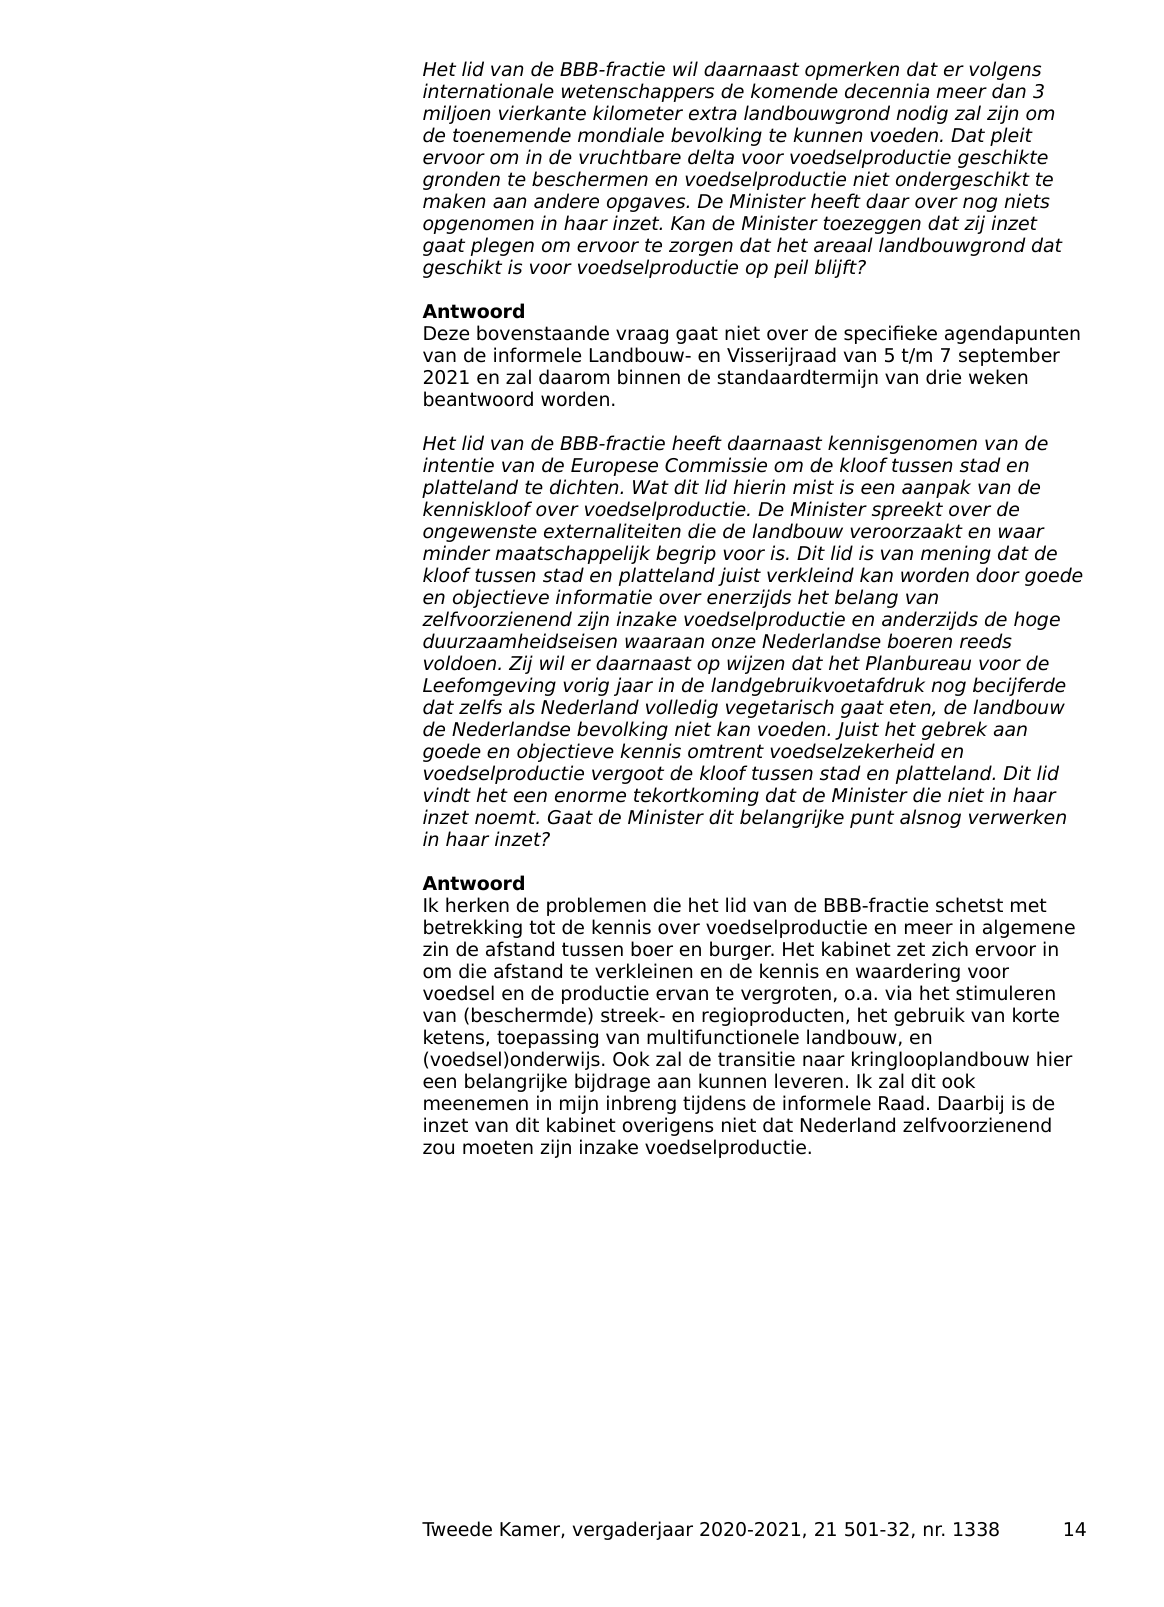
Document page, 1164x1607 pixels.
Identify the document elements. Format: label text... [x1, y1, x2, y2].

text Antwoord [422, 301, 1087, 323]
text Deze bovenstaande vraag gaat niet over de specifieke agendapunten van de informele Landbouw- en Visserijraad van 5 t/m 7 september 2021 en zal daarom binnen de standaardtermijn van drie weken beantwoord worden. [422, 323, 1087, 411]
text Het lid van de BBB-fractie heeft daarnaast kennisgenomen van de intentie van de Europese Commissie om de kloof tussen stad en platteland te dichten. Wat dit lid hierin mist is een aanpak van de kenniskloof over voedselproductie. De Minister spreekt over de ongewenste externaliteiten die de landbouw veroorzaakt en waar minder maatschappelijk begrip voor is. Dit lid is van mening dat de kloof tussen stad en platteland juist verkleind kan worden door goede en objectieve informatie over enerzijds het belang van zelfvoorzienend zijn inzake voedselproductie en anderzijds de hoge duurzaamheidseisen waaraan onze Nederlandse boeren reeds voldoen. Zij wil er daarnaast op wijzen dat het Planbureau voor de Leefomgeving vorig jaar in de landgebruikvoetafdruk nog becijferde dat zelfs als Nederland volledig vegetarisch gaat eten, de landbouw de Nederlandse bevolking niet kan voeden. Juist het gebrek aan goede en objectieve kennis omtrent voedselzekerheid en voedselproductie vergoot de kloof tussen stad en platteland. Dit lid vindt het een enorme tekortkoming dat de Minister die niet in haar inzet noemt. Gaat de Minister dit belangrijke punt alsnog verwerken in haar inzet? [422, 433, 1087, 851]
text Antwoord [422, 873, 1087, 895]
text Ik herken de problemen die het lid van de BBB-fractie schetst met betrekking tot de kennis over voedselproductie en meer in algemene zin de afstand tussen boer en burger. Het kabinet zet zich ervoor in om die afstand te verkleinen en de kennis en waardering voor voedsel en de productie ervan te vergroten, o.a. via het stimuleren van (beschermde) streek- en regioproducten, het gebruik van korte ketens, toepassing van multifunctionele landbouw, en (voedsel)onderwijs. Ook zal de transitie naar kringlooplandbouw hier een belangrijke bijdrage aan kunnen leveren. Ik zal dit ook meenemen in mijn inbreng tijdens de informele Raad. Daarbij is de inzet van dit kabinet overigens niet dat Nederland zelfvoorzienend zou moeten zijn inzake voedselproductie. [422, 895, 1087, 1159]
text Het lid van de BBB-fractie wil daarnaast opmerken dat er volgens internationale wetenschappers de komende decennia meer dan 3 miljoen vierkante kilometer extra landbouwgrond nodig zal zijn om de toenemende mondiale bevolking te kunnen voeden. Dat pleit ervoor om in de vruchtbare delta voor voedselproductie geschikte gronden te beschermen en voedselproductie niet ondergeschikt te maken aan andere opgaves. De Minister heeft daar over nog niets opgenomen in haar inzet. Kan de Minister toezeggen dat zij inzet gaat plegen om ervoor te zorgen dat het areaal landbouwgrond dat geschikt is voor voedselproductie op peil blijft? [422, 59, 1087, 279]
